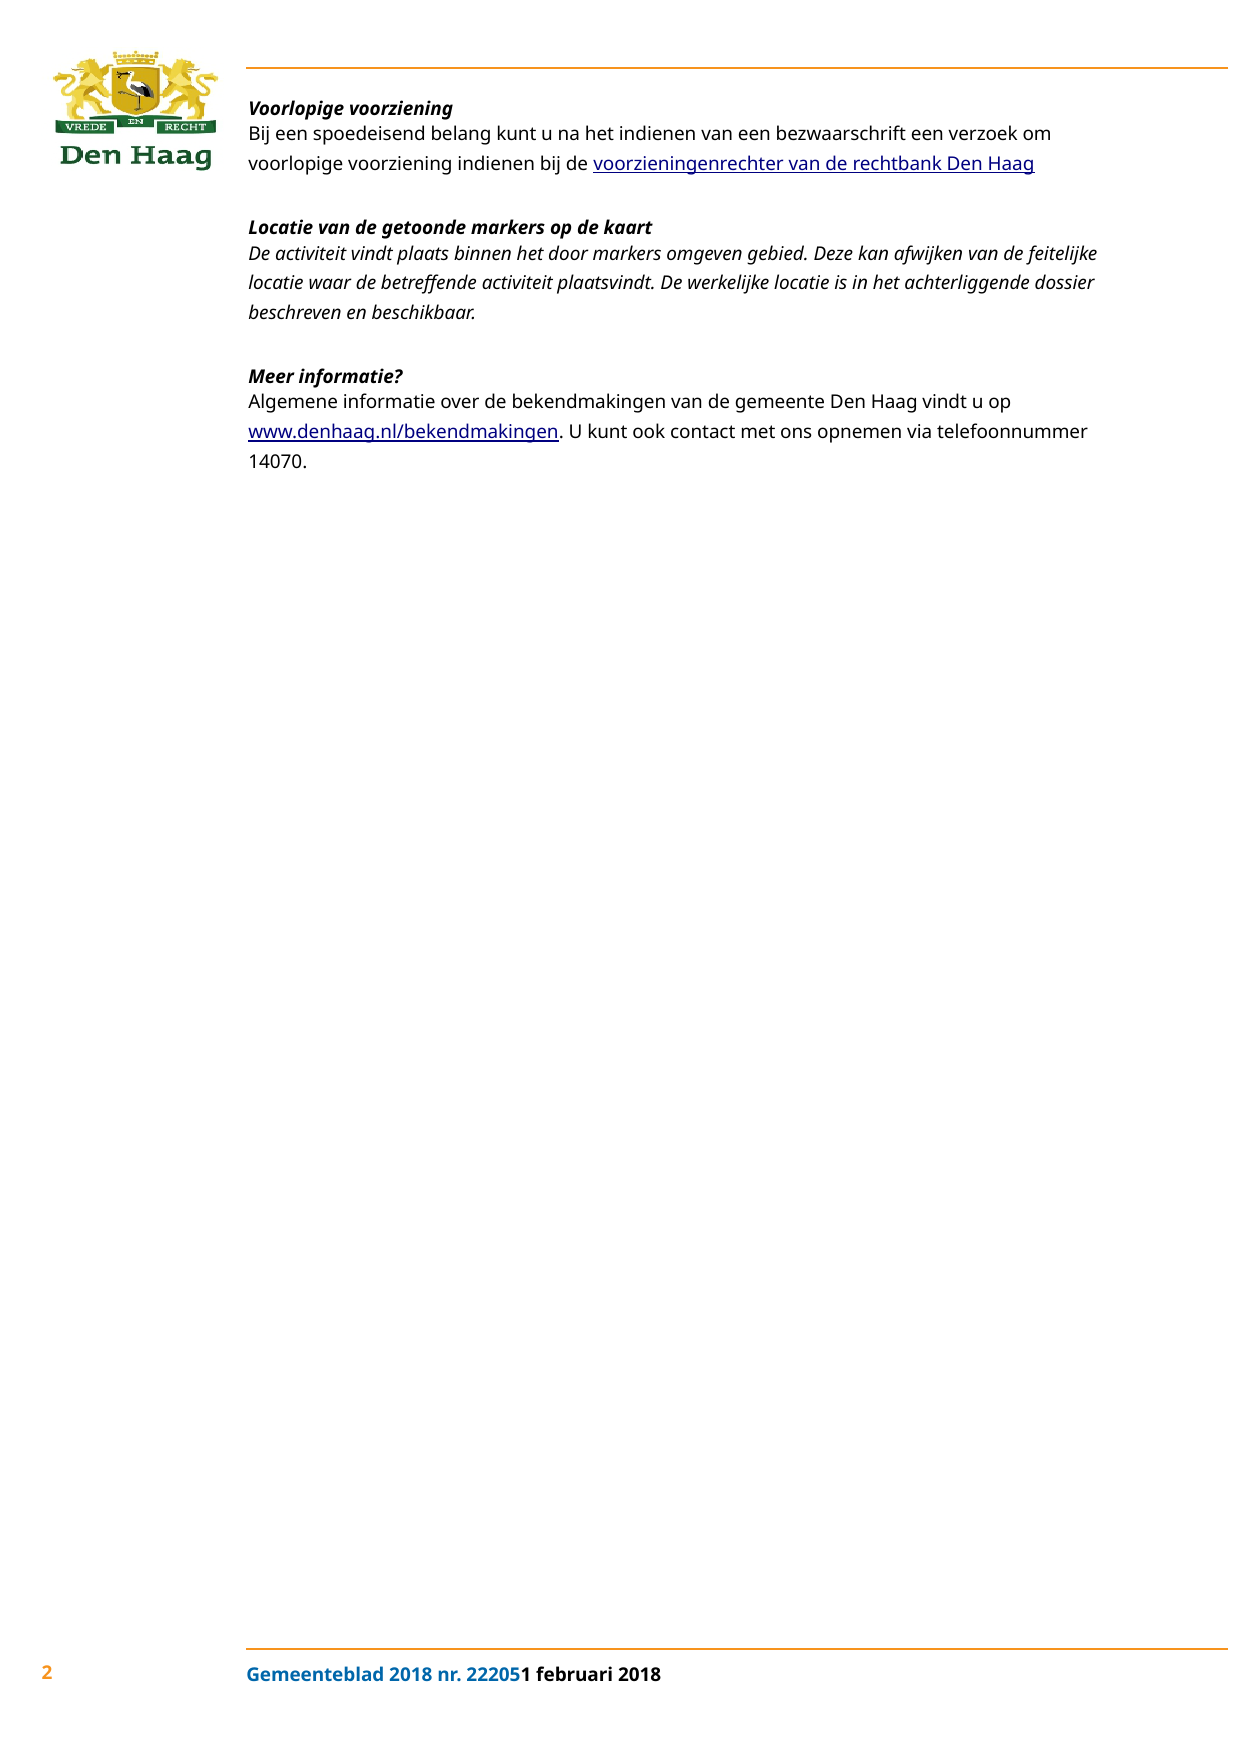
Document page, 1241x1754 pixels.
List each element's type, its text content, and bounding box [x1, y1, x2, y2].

text Algemene informatie over de bekendmakingen van de gemeente Den Haag vindt u op www.denhaag.nl/bekendmakingen. U kunt ook contact met ons opnemen via telefoonnummer 14070. [248, 389, 1152, 473]
picture [41, 47, 231, 172]
text Locatie van de getoonde markers op de kaart [248, 214, 1152, 240]
text Bij een spoedeisend belang kunt u na het indienen van een bezwaarschrift een verzoek om voorlopige voorziening indienen bij de voorzieningenrechter van de rechtbank Den Haag [248, 121, 1152, 176]
text De activiteit vindt plaats binnen het door markers omgeven gebied. Deze kan afwijken van de feitelijke locatie waar de betreffende activiteit plaatsvindt. De werkelijke locatie is in het achterliggende dossier beschreven en beschikbaar. [248, 240, 1152, 325]
text Voorlopige voorziening [248, 95, 1152, 121]
text Meer informatie? [248, 363, 1152, 389]
